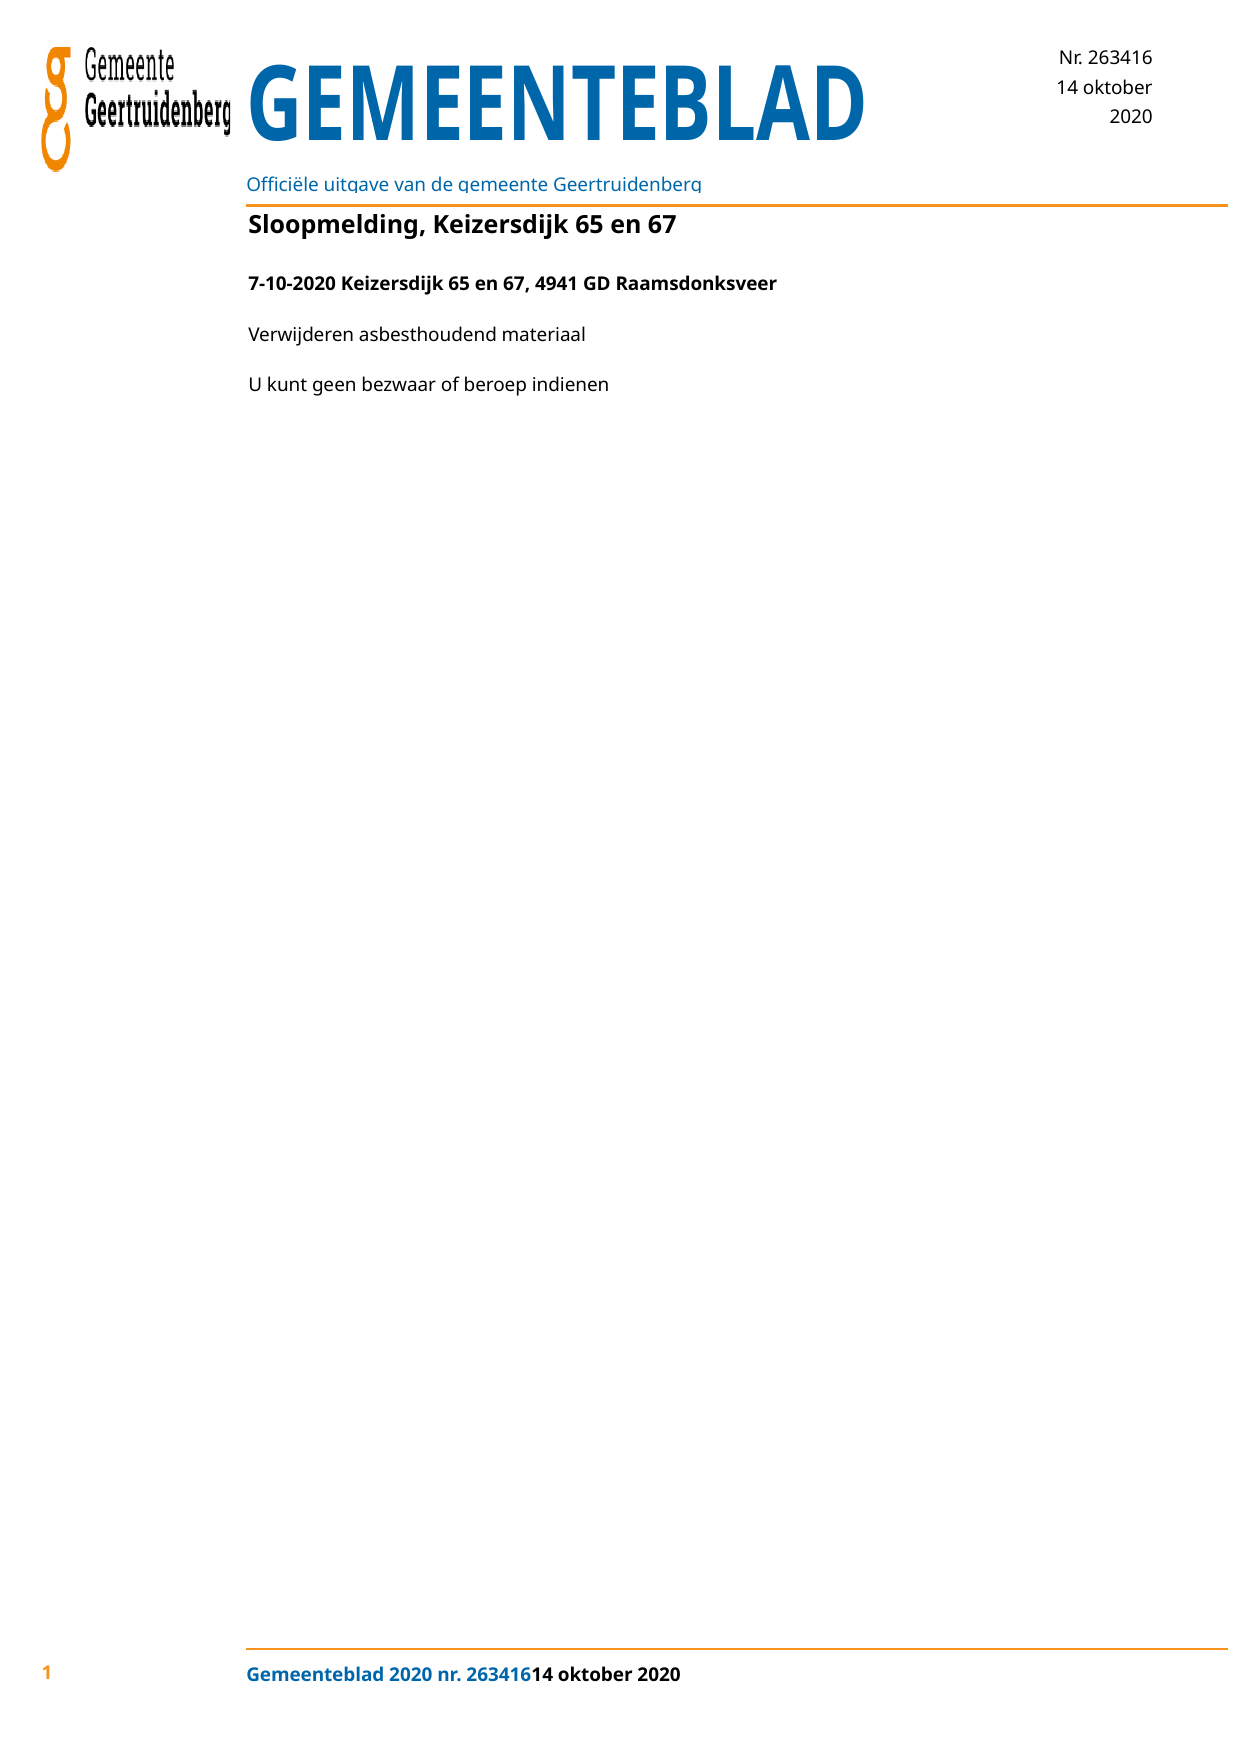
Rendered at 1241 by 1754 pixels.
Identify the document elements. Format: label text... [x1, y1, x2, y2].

picture [41, 47, 231, 172]
text Sloopmelding, Keizersdijk 65 en 67 [248, 207, 1152, 241]
text 7-10-2020 Keizersdijk 65 en 67, 4941 GD Raamsdonksveer [248, 270, 1152, 296]
text Verwijderen asbesthoudend materiaal [248, 321, 1152, 346]
text U kunt geen bezwaar of beroep indienen [248, 371, 1152, 397]
